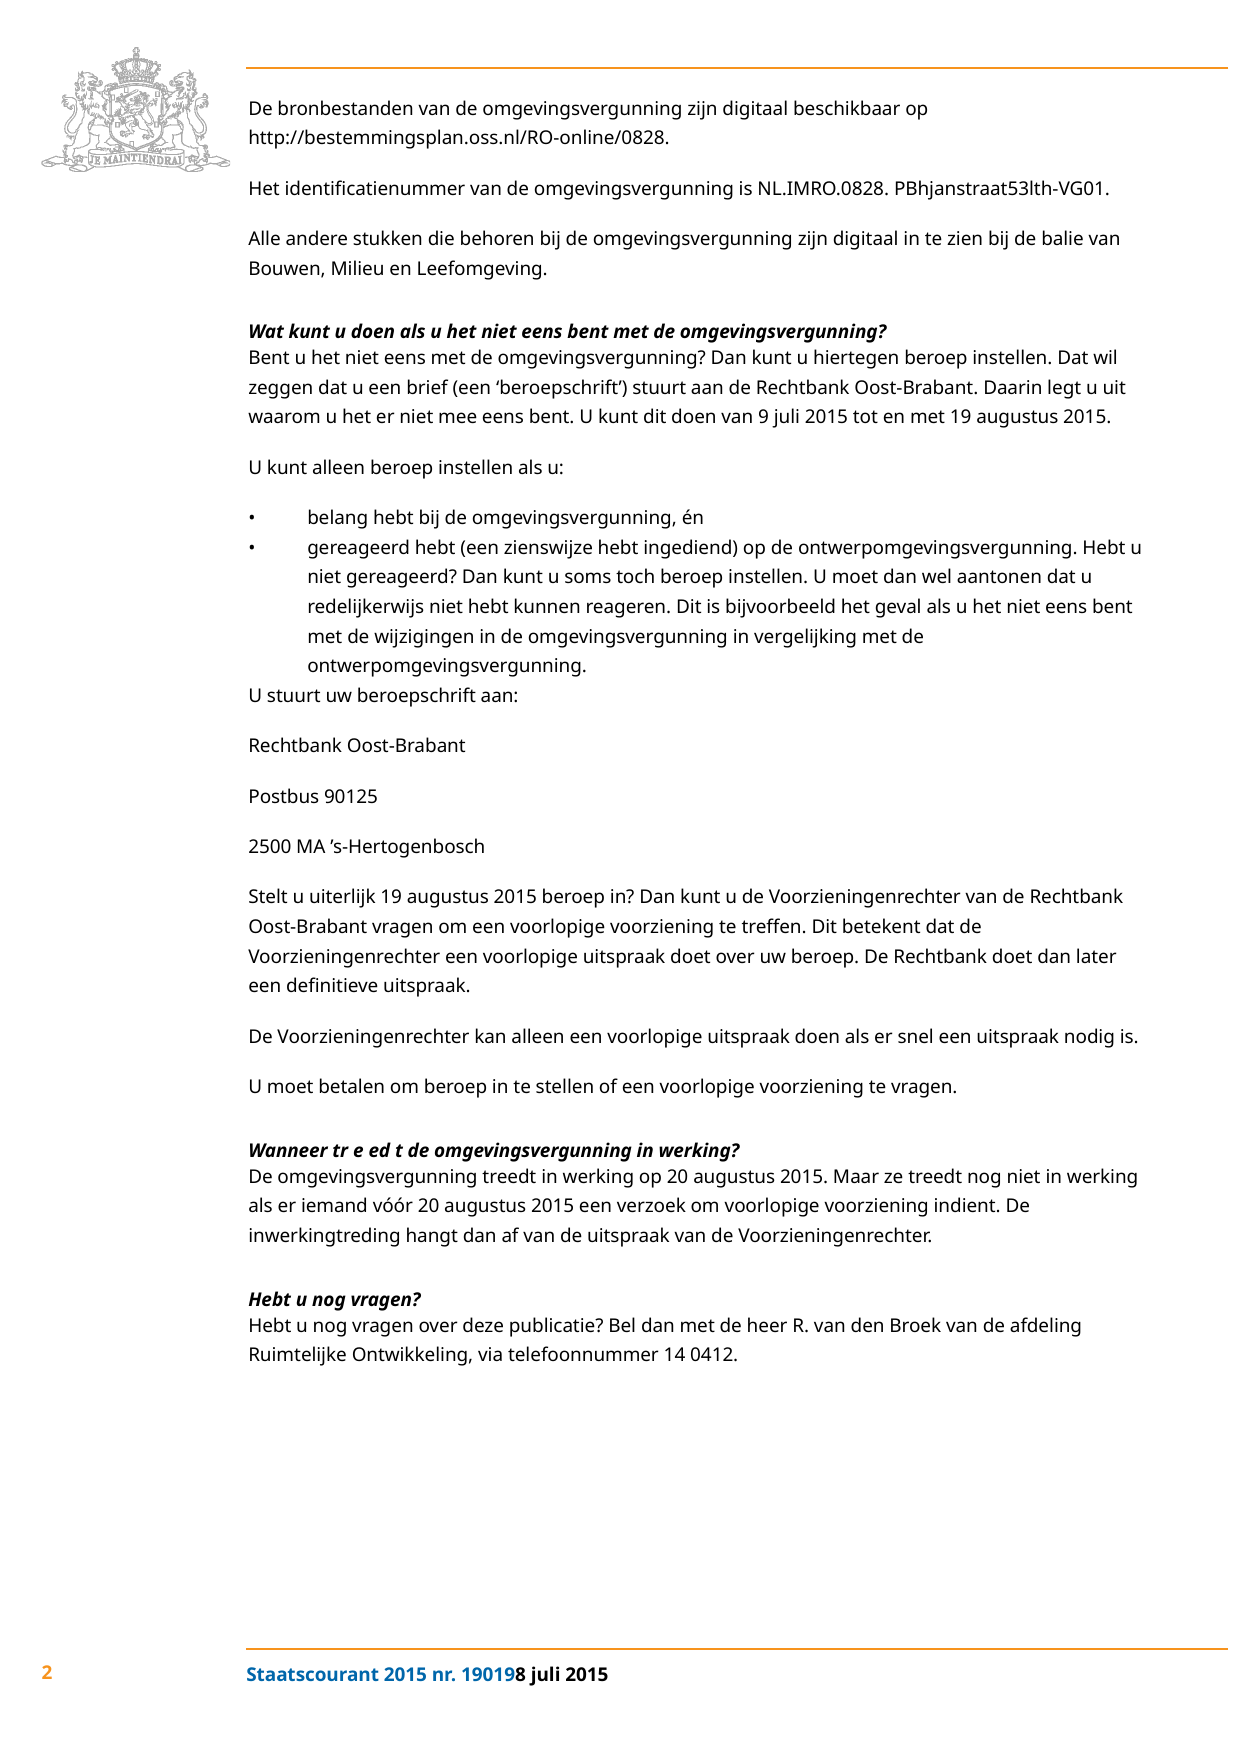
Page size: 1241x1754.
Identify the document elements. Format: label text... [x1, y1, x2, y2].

text De Voorzieningenrechter kan alleen een voorlopige uitspraak doen als er snel een uitspraak nodig is. [248, 1023, 1152, 1048]
list belang hebt bij de omgevingsvergunning, én [248, 504, 1152, 530]
text 2500 MA ’s-Hertogenbosch [248, 833, 1152, 859]
list gereageerd hebt (een zienswijze hebt ingediend) op de ontwerpomgevingsvergunning. Hebt u niet gereageerd? Dan kunt u soms toch beroep instellen. U moet dan wel aantonen dat u redelijkerwijs niet hebt kunnen reageren. Dit is bijvoorbeeld het geval als u het niet eens bent met de wijzigingen in de omgevingsvergunning in vergelijking met de ontwerpomgevingsvergunning. [248, 534, 1152, 678]
text Stelt u uiterlijk 19 augustus 2015 beroep in? Dan kunt u de Voorzieningenrechter van de Rechtbank Oost-Brabant vragen om een voorlopige voorziening te treffen. Dit betekent dat de Voorzieningenrechter een voorlopige uitspraak doet over uw beroep. De Rechtbank doet dan later een definitieve uitspraak. [248, 884, 1152, 998]
text Hebt u nog vragen over deze publicatie? Bel dan met de heer R. van den Broek van de afdeling Ruimtelijke Ontwikkeling, via telefoonnummer 14 0412. [248, 1312, 1152, 1367]
text Het identificatienummer van de omgevingsvergunning is NL.IMRO.0828. PBhjanstraat53lth-VG01. [248, 175, 1152, 201]
text Rechtbank Oost-Brabant [248, 732, 1152, 758]
text Hebt u nog vragen? [248, 1286, 1152, 1312]
text Postbus 90125 [248, 783, 1152, 808]
picture [41, 47, 231, 172]
text Wat kunt u doen als u het niet eens bent met de omgevingsvergunning? [248, 319, 1152, 344]
text De omgevingsvergunning treedt in werking op 20 augustus 2015. Maar ze treedt nog niet in werking als er iemand vóór 20 augustus 2015 een verzoek om voorlopige voorziening indient. De inwerkingtreding hangt dan af van de uitspraak van de Voorzieningenrechter. [248, 1163, 1152, 1248]
text Wanneer tr e ed t de omgevingsvergunning in werking? [248, 1137, 1152, 1163]
text U moet betalen om beroep in te stellen of een voorlopige voorziening te vragen. [248, 1073, 1152, 1099]
text De bronbestanden van de omgevingsvergunning zijn digitaal beschikbaar op http://bestemmingsplan.oss.nl/RO-online/0828. [248, 95, 1152, 150]
text Bent u het niet eens met de omgevingsvergunning? Dan kunt u hiertegen beroep instellen. Dat wil zeggen dat u een brief (een ‘beroepschrift’) stuurt aan de Rechtbank Oost-Brabant. Daarin legt u uit waarom u het er niet mee eens bent. U kunt dit doen van 9 juli 2015 tot en met 19 augustus 2015. [248, 344, 1152, 429]
text U stuurt uw beroepschrift aan: [248, 682, 1152, 708]
text Alle andere stukken die behoren bij de omgevingsvergunning zijn digitaal in te zien bij de balie van Bouwen, Milieu en Leefomgeving. [248, 225, 1152, 281]
text U kunt alleen beroep instellen als u: [248, 454, 1152, 480]
